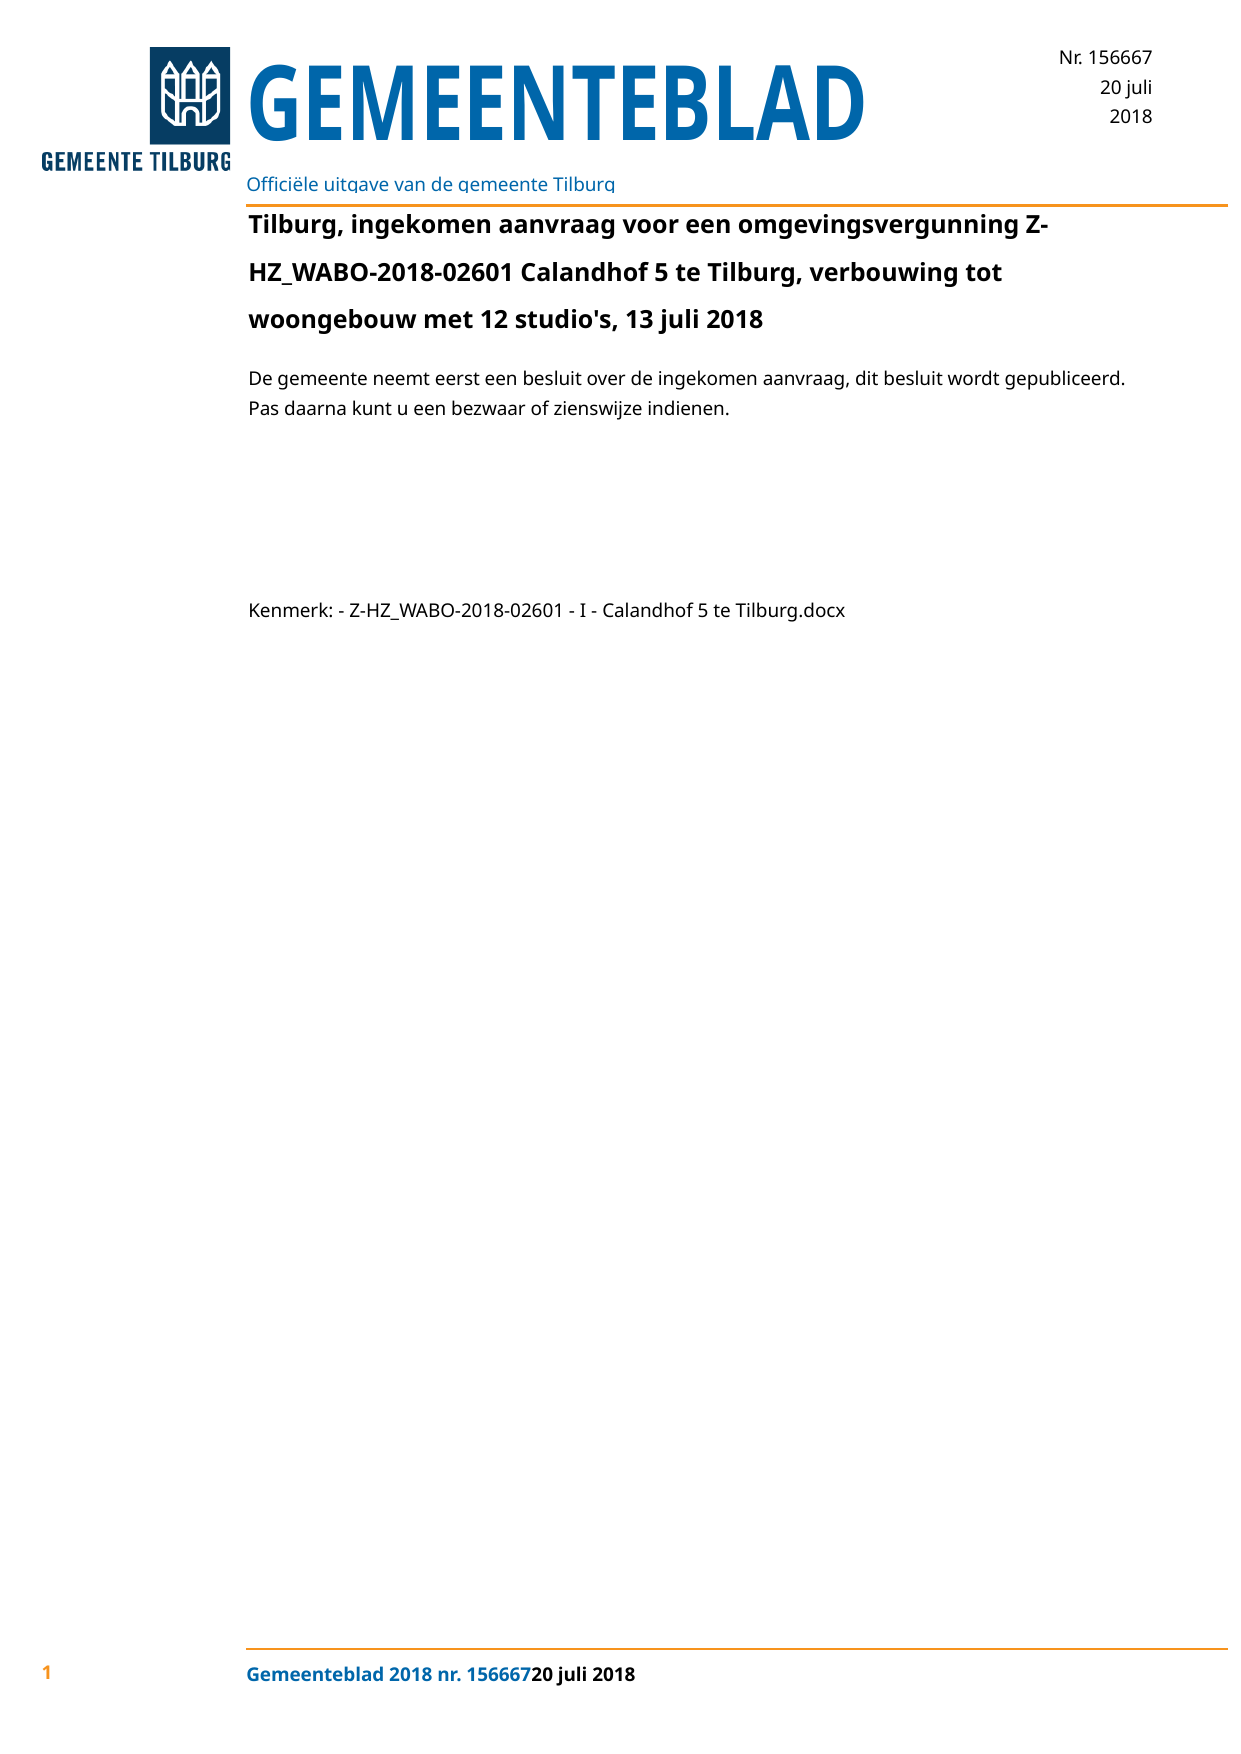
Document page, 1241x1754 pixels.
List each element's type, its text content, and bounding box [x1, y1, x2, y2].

picture [41, 47, 231, 172]
text Kenmerk: - Z-HZ_WABO-2018-02601 - I - Calandhof 5 te Tilburg.docx [248, 597, 1152, 622]
text Tilburg, ingekomen aanvraag voor een omgevingsvergunning Z-HZ_WABO-2018-02601 Calandhof 5 te Tilburg, verbouwing tot woongebouw met 12 studio's, 13 juli 2018 [248, 207, 1152, 336]
text De gemeente neemt eerst een besluit over de ingekomen aanvraag, dit besluit wordt gepubliceerd. Pas daarna kunt u een bezwaar of zienswijze indienen. [248, 366, 1152, 421]
